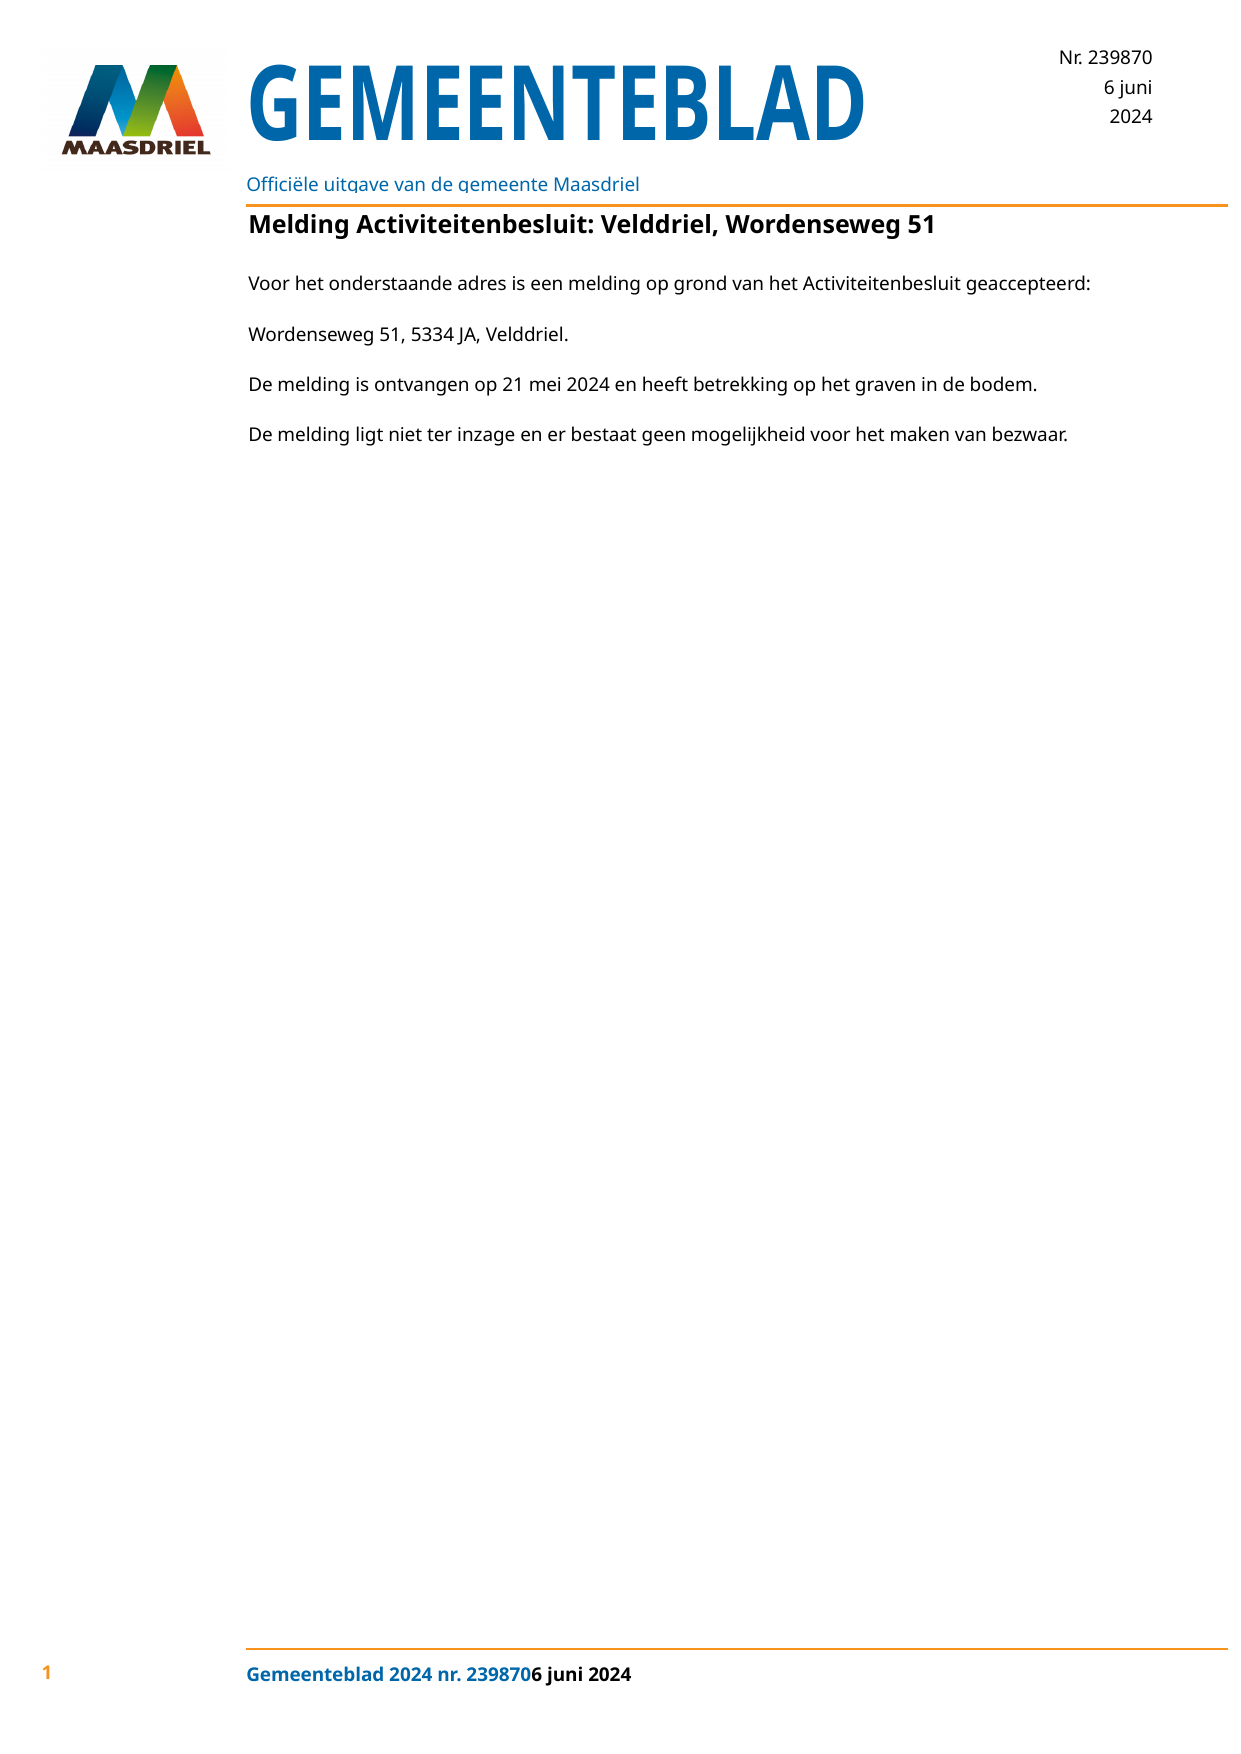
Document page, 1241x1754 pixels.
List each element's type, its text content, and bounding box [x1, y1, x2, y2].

text Voor het onderstaande adres is een melding op grond van het Activiteitenbesluit geaccepteerd: [248, 270, 1152, 296]
text De melding ligt niet ter inzage en er bestaat geen mogelijkheid voor het maken van bezwaar. [248, 422, 1152, 447]
text Wordenseweg 51, 5334 JA, Velddriel. [248, 321, 1152, 346]
text De melding is ontvangen op 21 mei 2024 en heeft betrekking op het graven in de bodem. [248, 371, 1152, 397]
text Melding Activiteitenbesluit: Velddriel, Wordenseweg 51 [248, 207, 1152, 241]
picture [41, 47, 231, 172]
